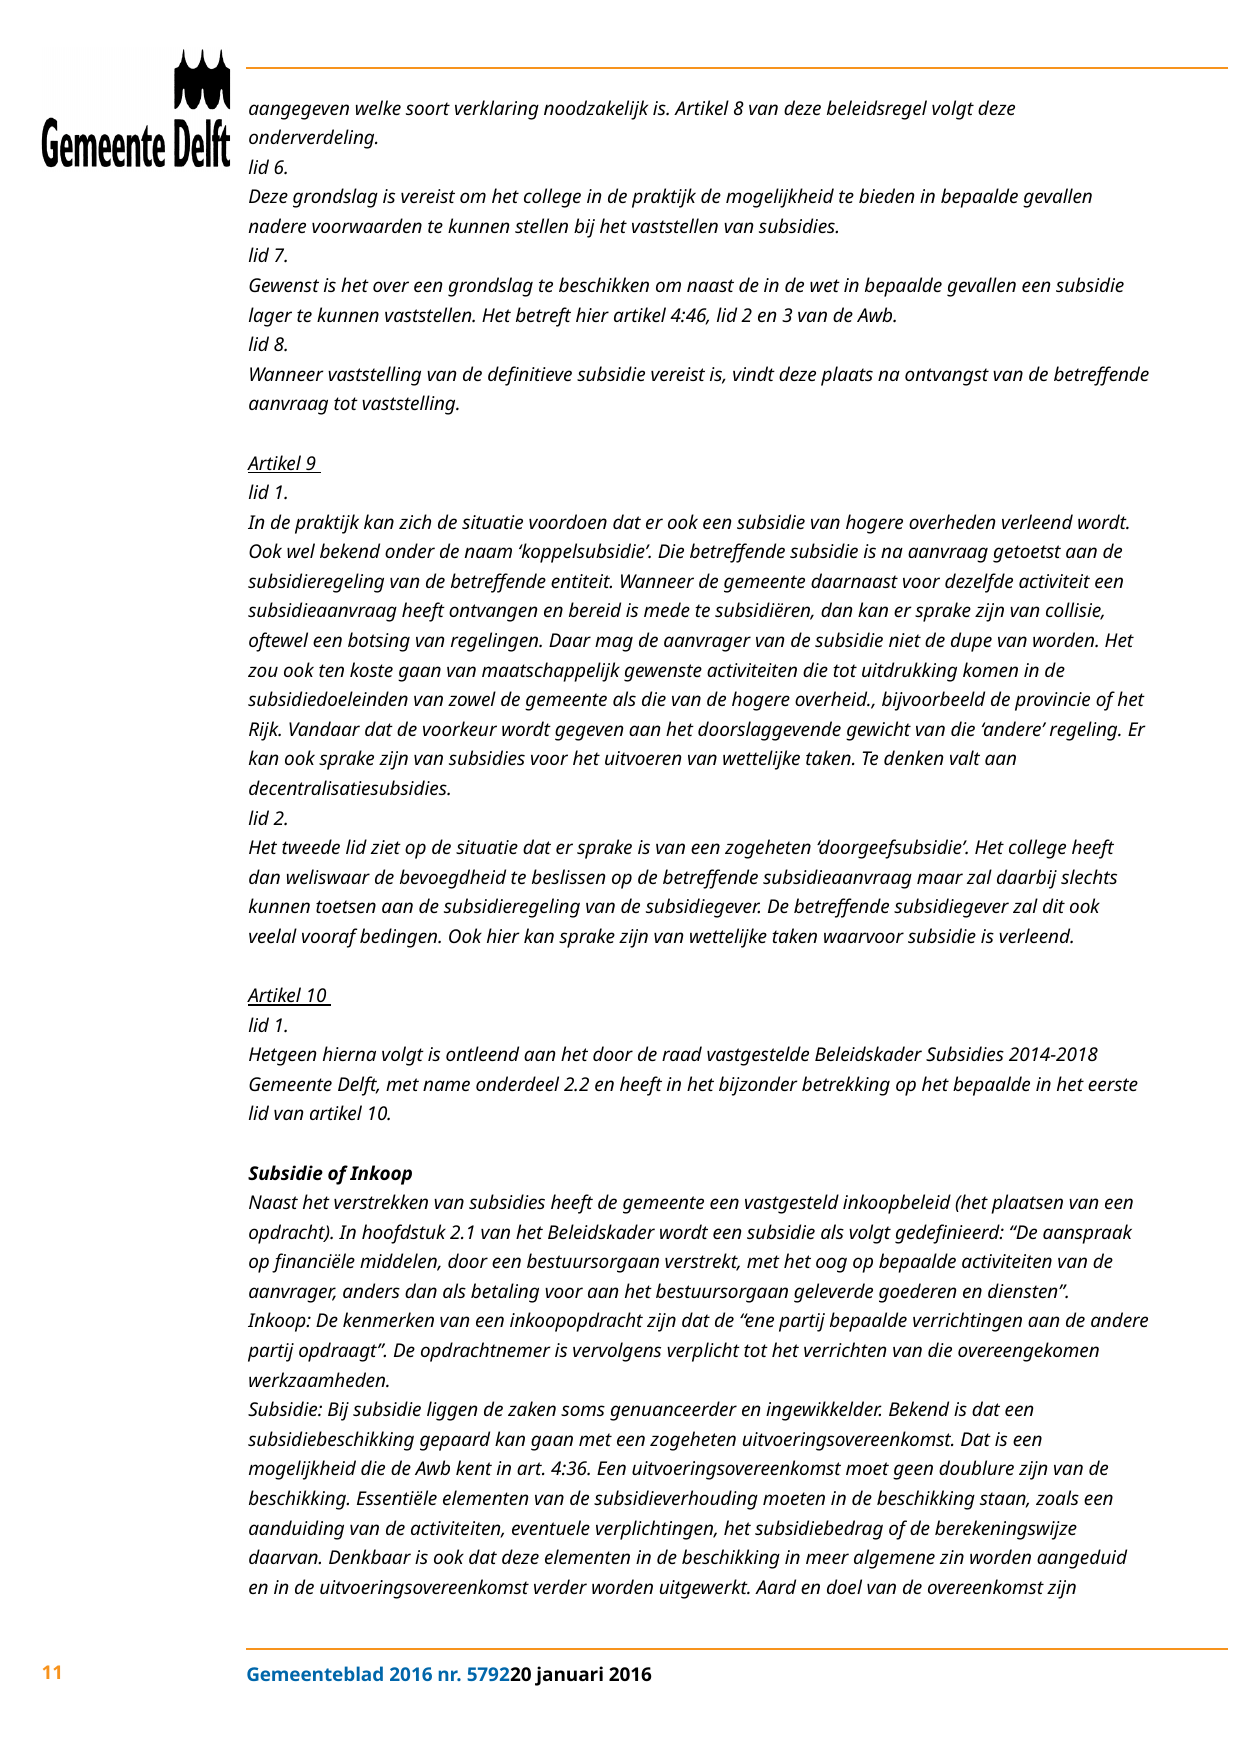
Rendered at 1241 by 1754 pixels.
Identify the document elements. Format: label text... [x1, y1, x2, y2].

text aangegeven welke soort verklaring noodzakelijk is. Artikel 8 van deze beleidsregel volgt deze onderverdeling. [248, 95, 1152, 150]
text Het tweede lid ziet op de situatie dat er sprake is van een zogeheten ‘doorgeefsubsidie’. Het college heeft dan weliswaar de bevoegdheid te beslissen op de betreffende subsidieaanvraag maar zal daarbij slechts kunnen toetsen aan de subsidieregeling van de subsidiegever. De betreffende subsidiegever zal dit ook veelal vooraf bedingen. Ook hier kan sprake zijn van wettelijke taken waarvoor subsidie is verleend. [248, 834, 1152, 949]
text Hetgeen hierna volgt is ontleend aan het door de raad vastgestelde Beleidskader Subsidies 2014-2018 Gemeente Delft, met name onderdeel 2.2 en heeft in het bijzonder betrekking op het bepaalde in het eerste lid van artikel 10. [248, 1041, 1152, 1126]
text Naast het verstrekken van subsidies heeft de gemeente een vastgesteld inkoopbeleid (het plaatsen van een opdracht). In hoofdstuk 2.1 van het Beleidskader wordt een subsidie als volgt gedefinieerd: “De aanspraak op financiële middelen, door een bestuursorgaan verstrekt, met het oog op bepaalde activiteiten van de aanvrager, anders dan als betaling voor aan het bestuursorgaan geleverde goederen en diensten”. [248, 1189, 1152, 1304]
text lid 1. [248, 479, 1152, 505]
text lid 2. [248, 805, 1152, 831]
text Artikel 10 [248, 982, 1152, 1008]
text lid 7. [248, 243, 1152, 268]
text Wanneer vaststelling van de definitieve subsidie vereist is, vindt deze plaats na ontvangst van de betreffende aanvraag tot vaststelling. [248, 361, 1152, 416]
text lid 8. [248, 331, 1152, 357]
text In de praktijk kan zich de situatie voordoen dat er ook een subsidie van hogere overheden verleend wordt. Ook wel bekend onder de naam ‘koppelsubsidie’. Die betreffende subsidie is na aanvraag getoetst aan de subsidieregeling van de betreffende entiteit. Wanneer de gemeente daarnaast voor dezelfde activiteit een subsidieaanvraag heeft ontvangen en bereid is mede te subsidiëren, dan kan er sprake zijn van collisie, oftewel een botsing van regelingen. Daar mag de aanvrager van de subsidie niet de dupe van worden. Het zou ook ten koste gaan van maatschappelijk gewenste activiteiten die tot uitdrukking komen in de subsidiedoeleinden van zowel de gemeente als die van de hogere overheid., bijvoorbeeld de provincie of het Rijk. Vandaar dat de voorkeur wordt gegeven aan het doorslaggevende gewicht van die ‘andere’ regeling. Er kan ook sprake zijn van subsidies voor het uitvoeren van wettelijke taken. Te denken valt aan decentralisatiesubsidies. [248, 509, 1152, 801]
text Gewenst is het over een grondslag te beschikken om naast de in de wet in bepaalde gevallen een subsidie lager te kunnen vaststellen. Het betreft hier artikel 4:46, lid 2 en 3 van de Awb. [248, 272, 1152, 328]
text lid 1. [248, 1012, 1152, 1038]
text lid 6. [248, 154, 1152, 180]
text Deze grondslag is vereist om het college in de praktijk de mogelijkheid te bieden in bepaalde gevallen nadere voorwaarden te kunnen stellen bij het vaststellen van subsidies. [248, 183, 1152, 239]
text Subsidie of Inkoop [248, 1160, 1152, 1186]
text Inkoop: De kenmerken van een inkoopopdracht zijn dat de “ene partij bepaalde verrichtingen aan de andere partij opdraagt”. De opdrachtnemer is vervolgens verplicht tot het verrichten van die overeengekomen werkzaamheden. [248, 1308, 1152, 1393]
text Subsidie: Bij subsidie liggen de zaken soms genuanceerder en ingewikkelder. Bekend is dat een subsidiebeschikking gepaard kan gaan met een zogeheten uitvoeringsovereenkomst. Dat is een mogelijkheid die de Awb kent in art. 4:36. Een uitvoeringsovereenkomst moet geen doublure zijn van de beschikking. Essentiële elementen van de subsidieverhouding moeten in de beschikking staan, zoals een aanduiding van de activiteiten, eventuele verplichtingen, het subsidiebedrag of de berekeningswijze daarvan. Denkbaar is ook dat deze elementen in de beschikking in meer algemene zin worden aangeduid en in de uitvoeringsovereenkomst verder worden uitgewerkt. Aard en doel van de overeenkomst zijn [248, 1396, 1152, 1600]
picture [41, 47, 231, 172]
text Artikel 9 [248, 450, 1152, 476]
